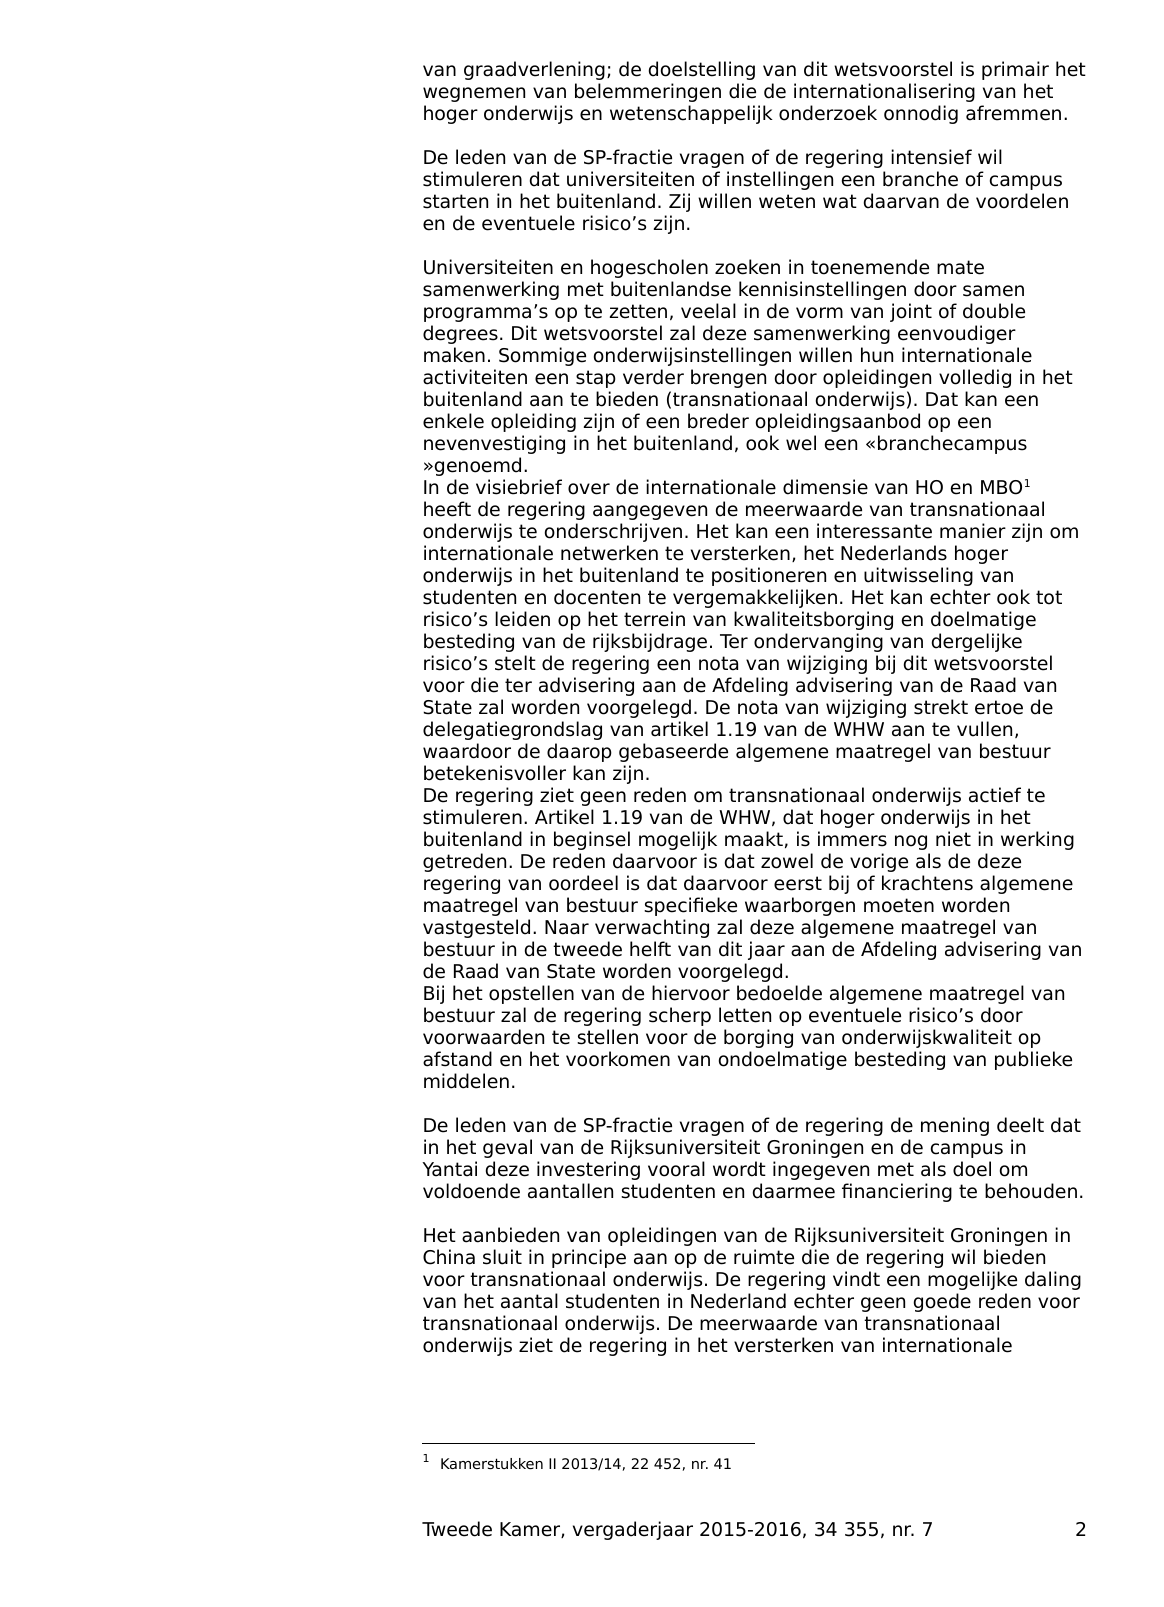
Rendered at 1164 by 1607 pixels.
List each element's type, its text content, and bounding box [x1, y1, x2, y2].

text De leden van de SP-fractie vragen of de regering intensief wil stimuleren dat universiteiten of instellingen een branche of campus starten in het buitenland. Zij willen weten wat daarvan de voordelen en de eventuele risico’s zijn. [422, 147, 1087, 235]
text Bij het opstellen van de hiervoor bedoelde algemene maatregel van bestuur zal de regering scherp letten op eventuele risico’s door voorwaarden te stellen voor de borging van onderwijskwaliteit op afstand en het voorkomen van ondoelmatige besteding van publieke middelen. [422, 983, 1087, 1092]
text van graadverlening; de doelstelling van dit wetsvoorstel is primair het wegnemen van belemmeringen die de internationalisering van het hoger onderwijs en wetenschappelijk onderzoek onnodig afremmen. [422, 59, 1087, 125]
text Kamerstukken II 2013/14, 22 452, nr. 41 [422, 1452, 1087, 1474]
text In de visiebrief over de internationale dimensie van HO en MBO heeft de regering aangegeven de meerwaarde van transnationaal onderwijs te onderschrijven. Het kan een interessante manier zijn om internationale netwerken te versterken, het Nederlands hoger onderwijs in het buitenland te positioneren en uitwisseling van studenten en docenten te vergemakkelijken. Het kan echter ook tot risico’s leiden op het terrein van kwaliteitsborging en doelmatige besteding van de rijksbijdrage. Ter ondervanging van dergelijke risico’s stelt de regering een nota van wijziging bij dit wetsvoorstel voor die ter advisering aan de Afdeling advisering van de Raad van State zal worden voorgelegd. De nota van wijziging strekt ertoe de delegatiegrondslag van artikel 1.19 van de WHW aan te vullen, waardoor de daarop gebaseerde algemene maatregel van bestuur betekenisvoller kan zijn. [422, 477, 1087, 785]
text Universiteiten en hogescholen zoeken in toenemende mate samenwerking met buitenlandse kennisinstellingen door samen programma’s op te zetten, veelal in de vorm van joint of double degrees. Dit wetsvoorstel zal deze samenwerking eenvoudiger maken. Sommige onderwijsinstellingen willen hun internationale activiteiten een stap verder brengen door opleidingen volledig in het buitenland aan te bieden (transnationaal onderwijs). Dat kan een enkele opleiding zijn of een breder opleidingsaanbod op een nevenvestiging in het buitenland, ook wel een «branchecampus »genoemd. [422, 257, 1087, 477]
text Het aanbieden van opleidingen van de Rijksuniversiteit Groningen in China sluit in principe aan op de ruimte die de regering wil bieden voor transnationaal onderwijs. De regering vindt een mogelijke daling van het aantal studenten in Nederland echter geen goede reden voor transnationaal onderwijs. De meerwaarde van transnationaal onderwijs ziet de regering in het versterken van internationale [422, 1225, 1087, 1357]
text De leden van de SP-fractie vragen of de regering de mening deelt dat in het geval van de Rijksuniversiteit Groningen en de campus in Yantai deze investering vooral wordt ingegeven met als doel om voldoende aantallen studenten en daarmee financiering te behouden. [422, 1115, 1087, 1203]
text De regering ziet geen reden om transnationaal onderwijs actief te stimuleren. Artikel 1.19 van de WHW, dat hoger onderwijs in het buitenland in beginsel mogelijk maakt, is immers nog niet in werking getreden. De reden daarvoor is dat zowel de vorige als de deze regering van oordeel is dat daarvoor eerst bij of krachtens algemene maatregel van bestuur specifieke waarborgen moeten worden vastgesteld. Naar verwachting zal deze algemene maatregel van bestuur in de tweede helft van dit jaar aan de Afdeling advisering van de Raad van State worden voorgelegd. [422, 785, 1087, 983]
